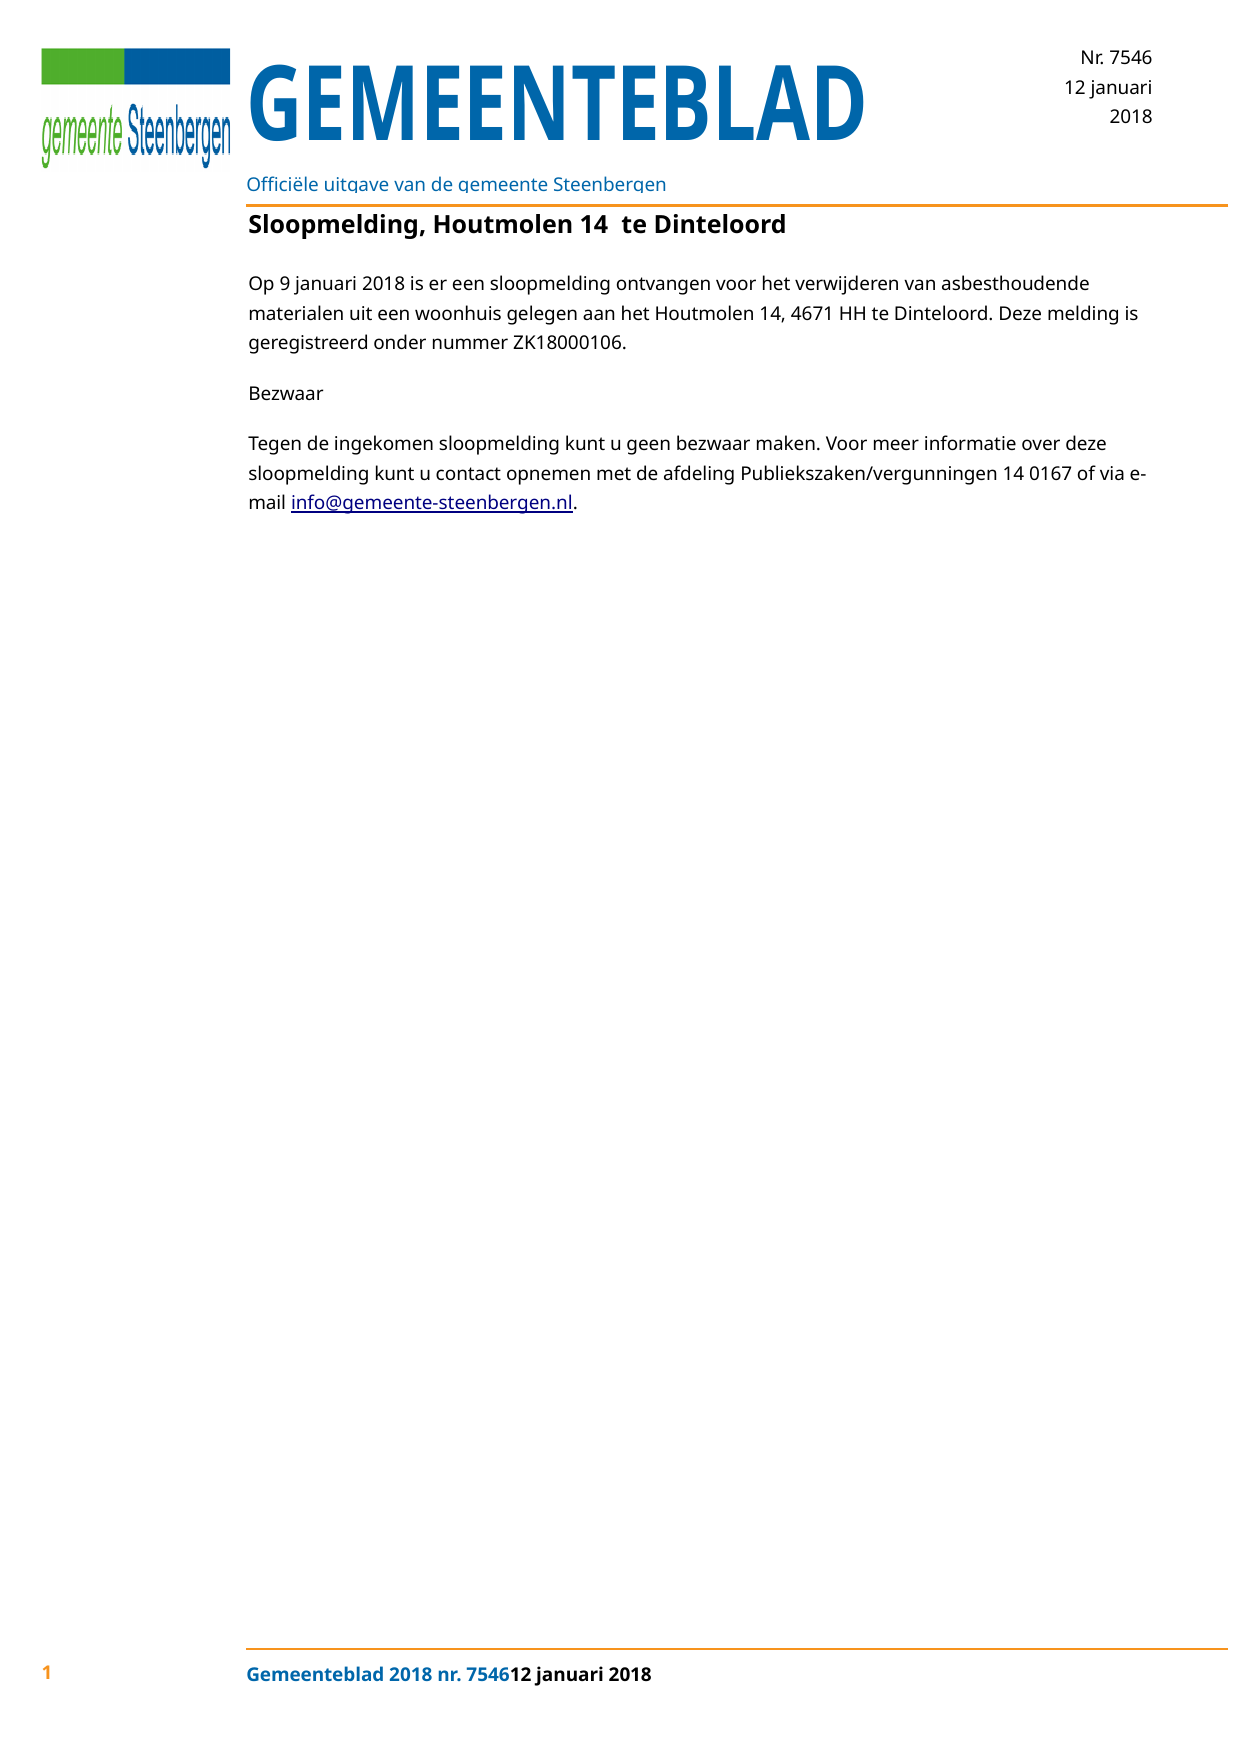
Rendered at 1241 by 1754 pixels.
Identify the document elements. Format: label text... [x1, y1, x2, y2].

picture [41, 47, 231, 172]
text Bezwaar [248, 380, 1152, 406]
text Sloopmelding, Houtmolen 14 te Dinteloord [248, 207, 1152, 241]
text Tegen de ingekomen sloopmelding kunt u geen bezwaar maken. Voor meer informatie over deze sloopmelding kunt u contact opnemen met de afdeling Publiekszaken/vergunningen 14 0167 of via e-mail info@gemeente-steenbergen.nl. [248, 430, 1152, 515]
text Op 9 januari 2018 is er een sloopmelding ontvangen voor het verwijderen van asbesthoudende materialen uit een woonhuis gelegen aan het Houtmolen 14, 4671 HH te Dinteloord. Deze melding is geregistreerd onder nummer ZK18000106. [248, 270, 1152, 355]
